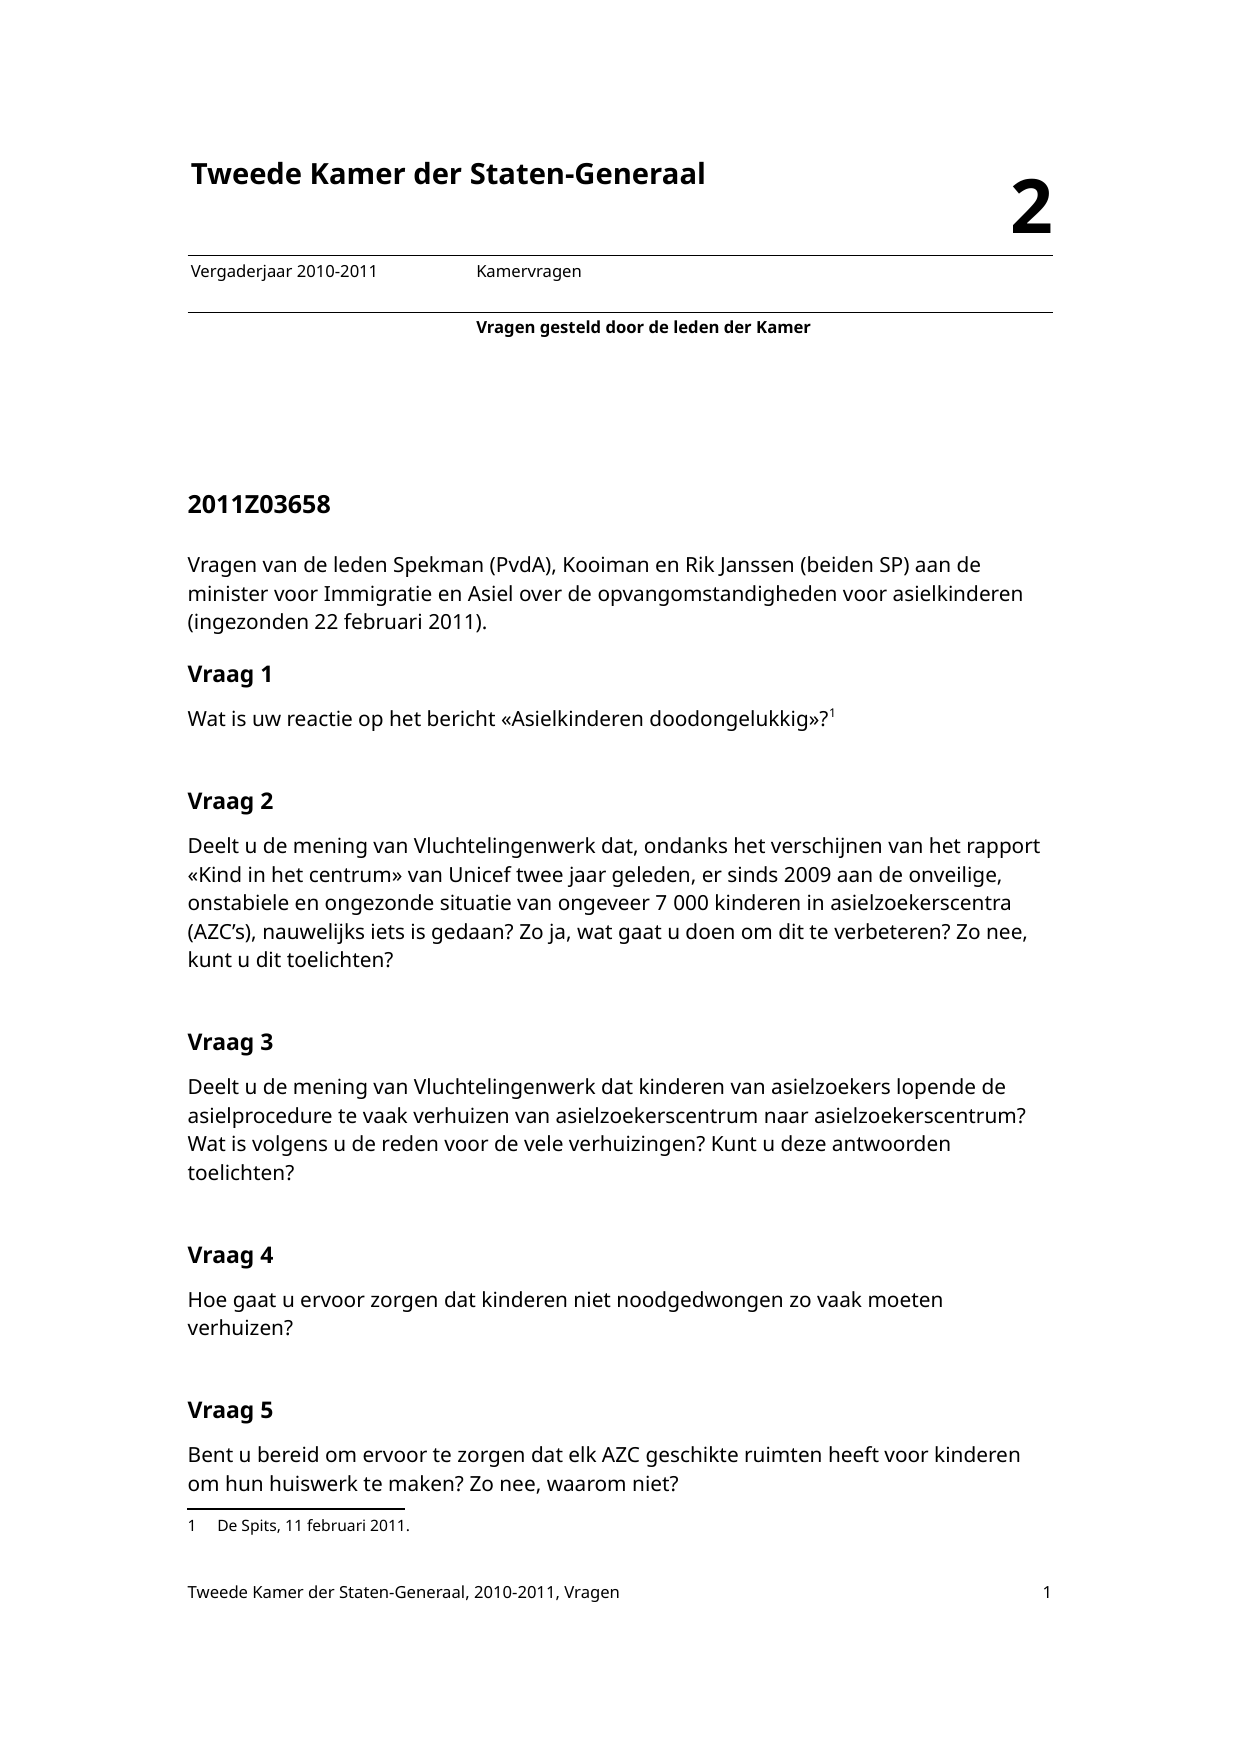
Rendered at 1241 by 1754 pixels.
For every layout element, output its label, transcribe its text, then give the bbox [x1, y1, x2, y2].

text Vragen van de leden Spekman (PvdA), Kooiman en Rik Janssen (beiden SP) aan de minister voor Immigratie en Asiel over de opvangomstandigheden voor asielkinderen (ingezonden 22 februari 2011). [187, 550, 1053, 636]
subtitle Vraag 2 [187, 785, 1053, 817]
text Deelt u de mening van Vluchtelingenwerk dat kinderen van asielzoekers lopende de asielprocedure te vaak verhuizen van asielzoekerscentrum naar asielzoekerscentrum? Wat is volgens u de reden voor de vele verhuizingen? Kunt u deze antwoorden toelichten? [187, 1072, 1053, 1186]
text De Spits, 11 februari 2011. [187, 1508, 1053, 1536]
text Deelt u de mening van Vluchtelingenwerk dat, ondanks het verschijnen van het rapport «Kind in het centrum» van Unicef twee jaar geleden, er sinds 2009 aan de onveilige, onstabiele en ongezonde situatie van ongeveer 7 000 kinderen in asielzoekerscentra (AZC’s), nauwelijks iets is gedaan? Zo ja, wat gaat u doen om dit te verbeteren? Zo nee, kunt u dit toelichten? [187, 832, 1053, 974]
table_cell Vragen gesteld door de leden der Kamer [473, 313, 1053, 339]
table_cell Kamervragen [473, 256, 1053, 312]
subtitle Vraag 1 [187, 658, 1053, 689]
subtitle Vraag 5 [187, 1394, 1053, 1426]
table_header 2 [880, 150, 1053, 255]
text Hoe gaat u ervoor zorgen dat kinderen niet noodgedwongen zo vaak moeten verhuizen? [187, 1285, 1053, 1342]
text 2011Z03658 [187, 487, 1053, 521]
table_header Tweede Kamer der Staten-Generaal [188, 150, 879, 255]
text Bent u bereid om ervoor te zorgen dat elk AZC geschikte ruimten heeft voor kinderen om hun huiswerk te maken? Zo nee, waarom niet? [187, 1441, 1053, 1497]
subtitle Vraag 4 [187, 1239, 1053, 1270]
text Wat is uw reactie op het bericht «Asielkinderen doodongelukkig»? [187, 704, 1053, 733]
table_cell [188, 313, 473, 339]
subtitle Vraag 3 [187, 1026, 1053, 1057]
table_cell Vergaderjaar 2010-2011 [188, 256, 473, 312]
